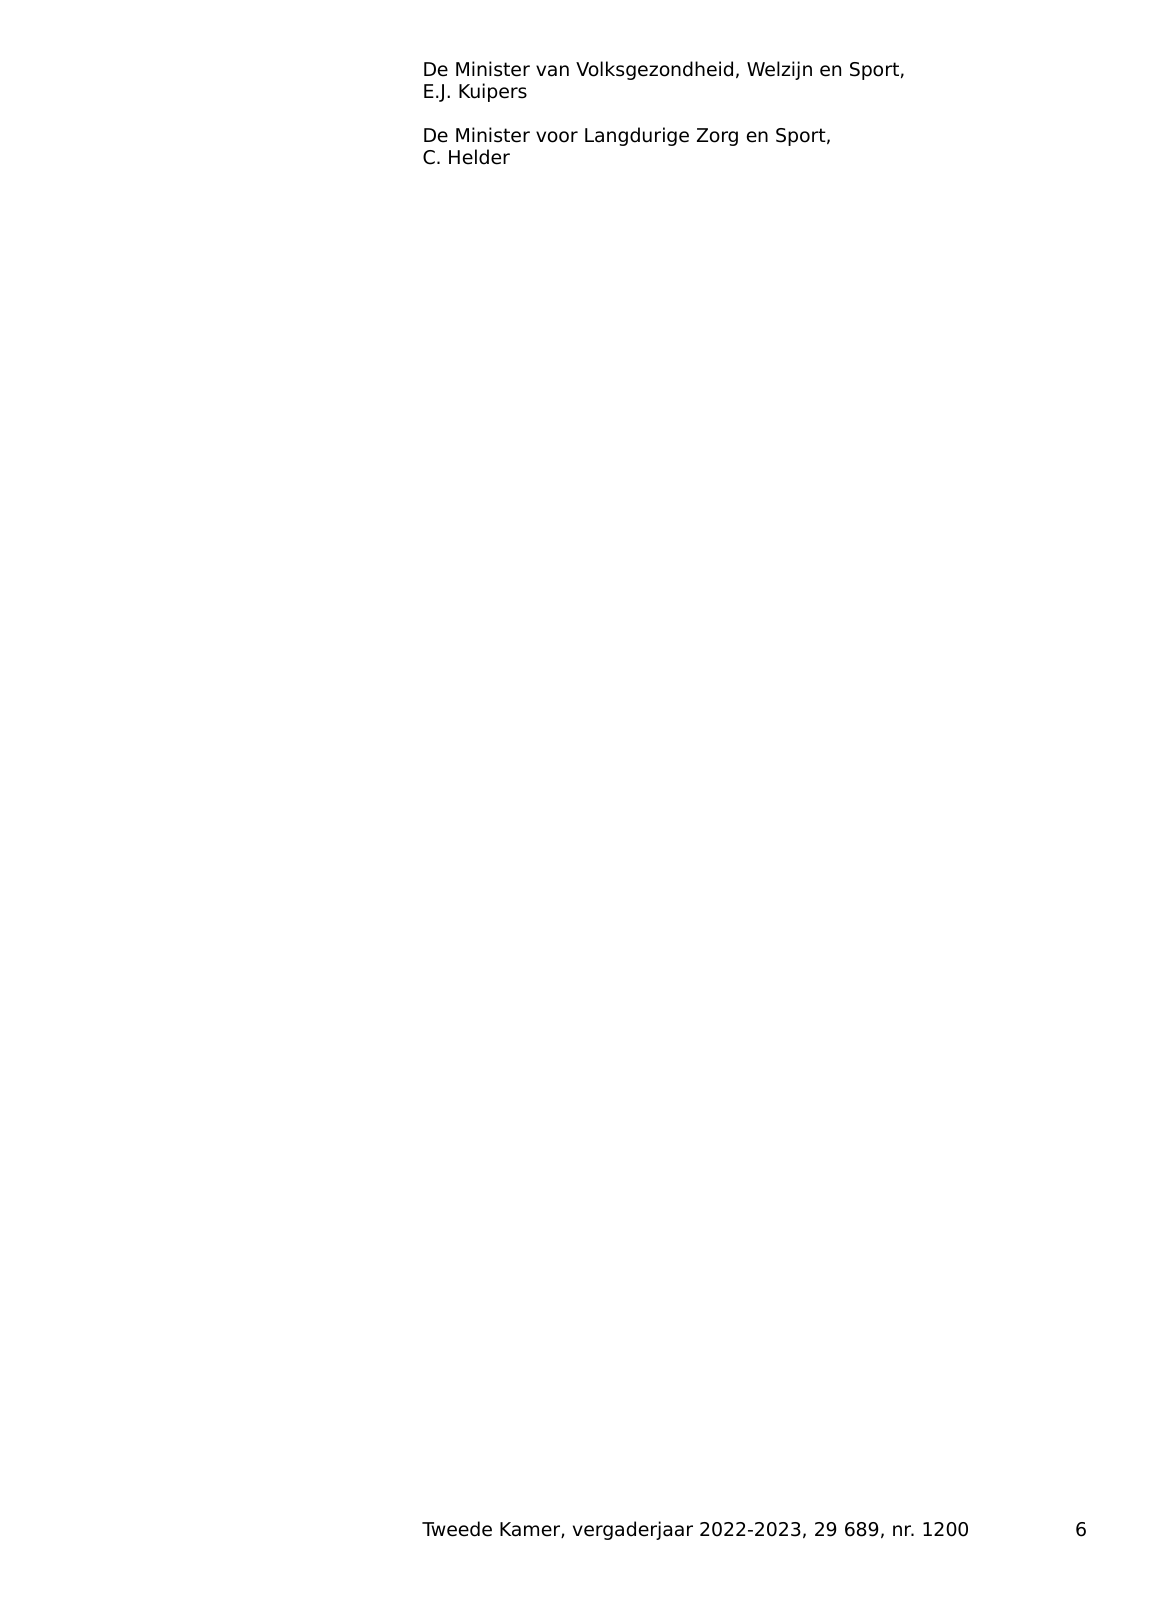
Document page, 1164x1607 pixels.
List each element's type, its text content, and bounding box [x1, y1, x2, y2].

text De Minister voor Langdurige Zorg en Sport, C. Helder [422, 125, 1087, 169]
text De Minister van Volksgezondheid, Welzijn en Sport, E.J. Kuipers [422, 59, 1087, 103]
